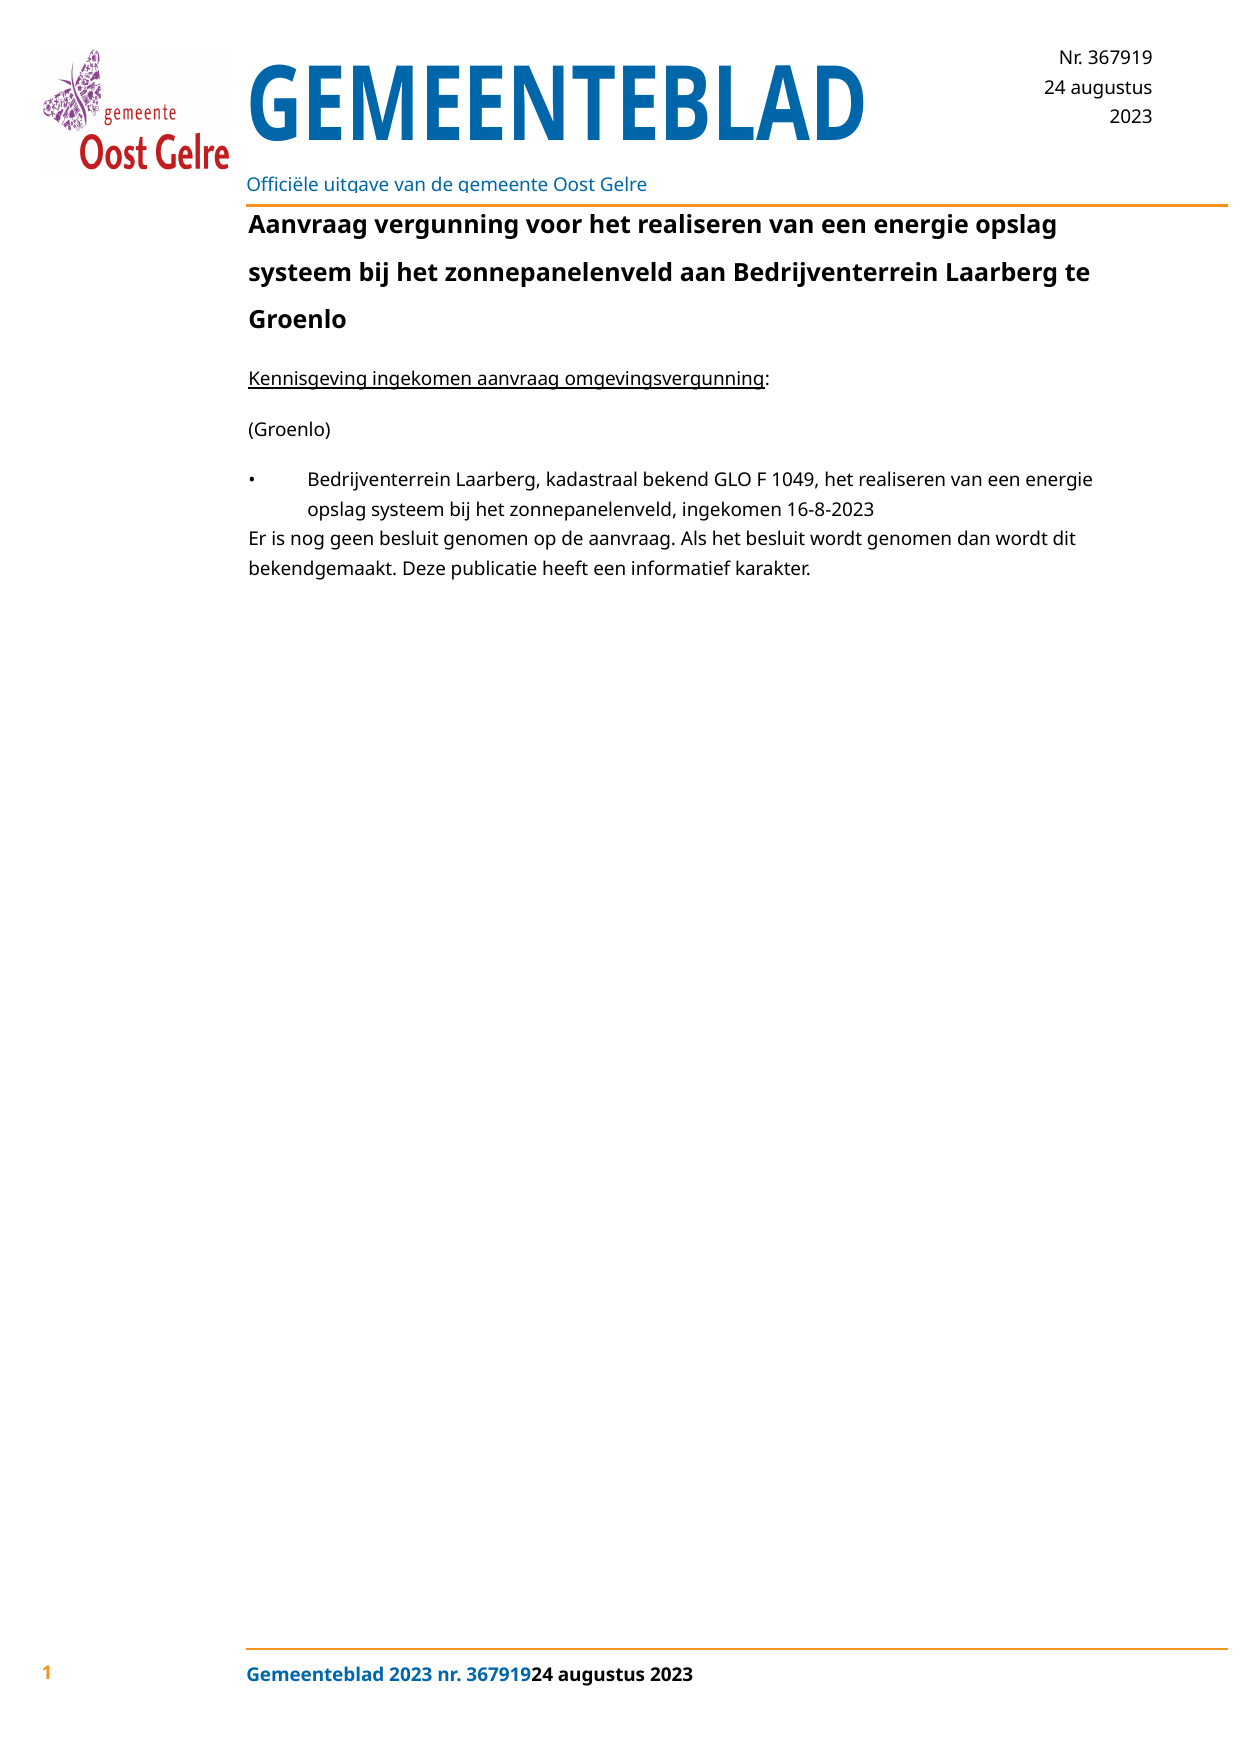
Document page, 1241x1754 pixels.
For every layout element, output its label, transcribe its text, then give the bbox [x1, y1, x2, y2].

text (Groenlo) [248, 416, 1152, 442]
list Bedrijventerrein Laarberg, kadastraal bekend GLO F 1049, het realiseren van een energie opslag systeem bij het zonnepanelenveld, ingekomen 16-8-2023 [248, 466, 1152, 522]
text Kennisgeving ingekomen aanvraag omgevingsvergunning: [248, 366, 1152, 391]
text Aanvraag vergunning voor het realiseren van een energie opslag systeem bij het zonnepanelenveld aan Bedrijventerrein Laarberg te Groenlo [248, 207, 1152, 336]
text Er is nog geen besluit genomen op de aanvraag. Als het besluit wordt genomen dan wordt dit bekendgemaakt. Deze publicatie heeft een informatief karakter. [248, 526, 1152, 581]
picture [41, 47, 231, 172]
